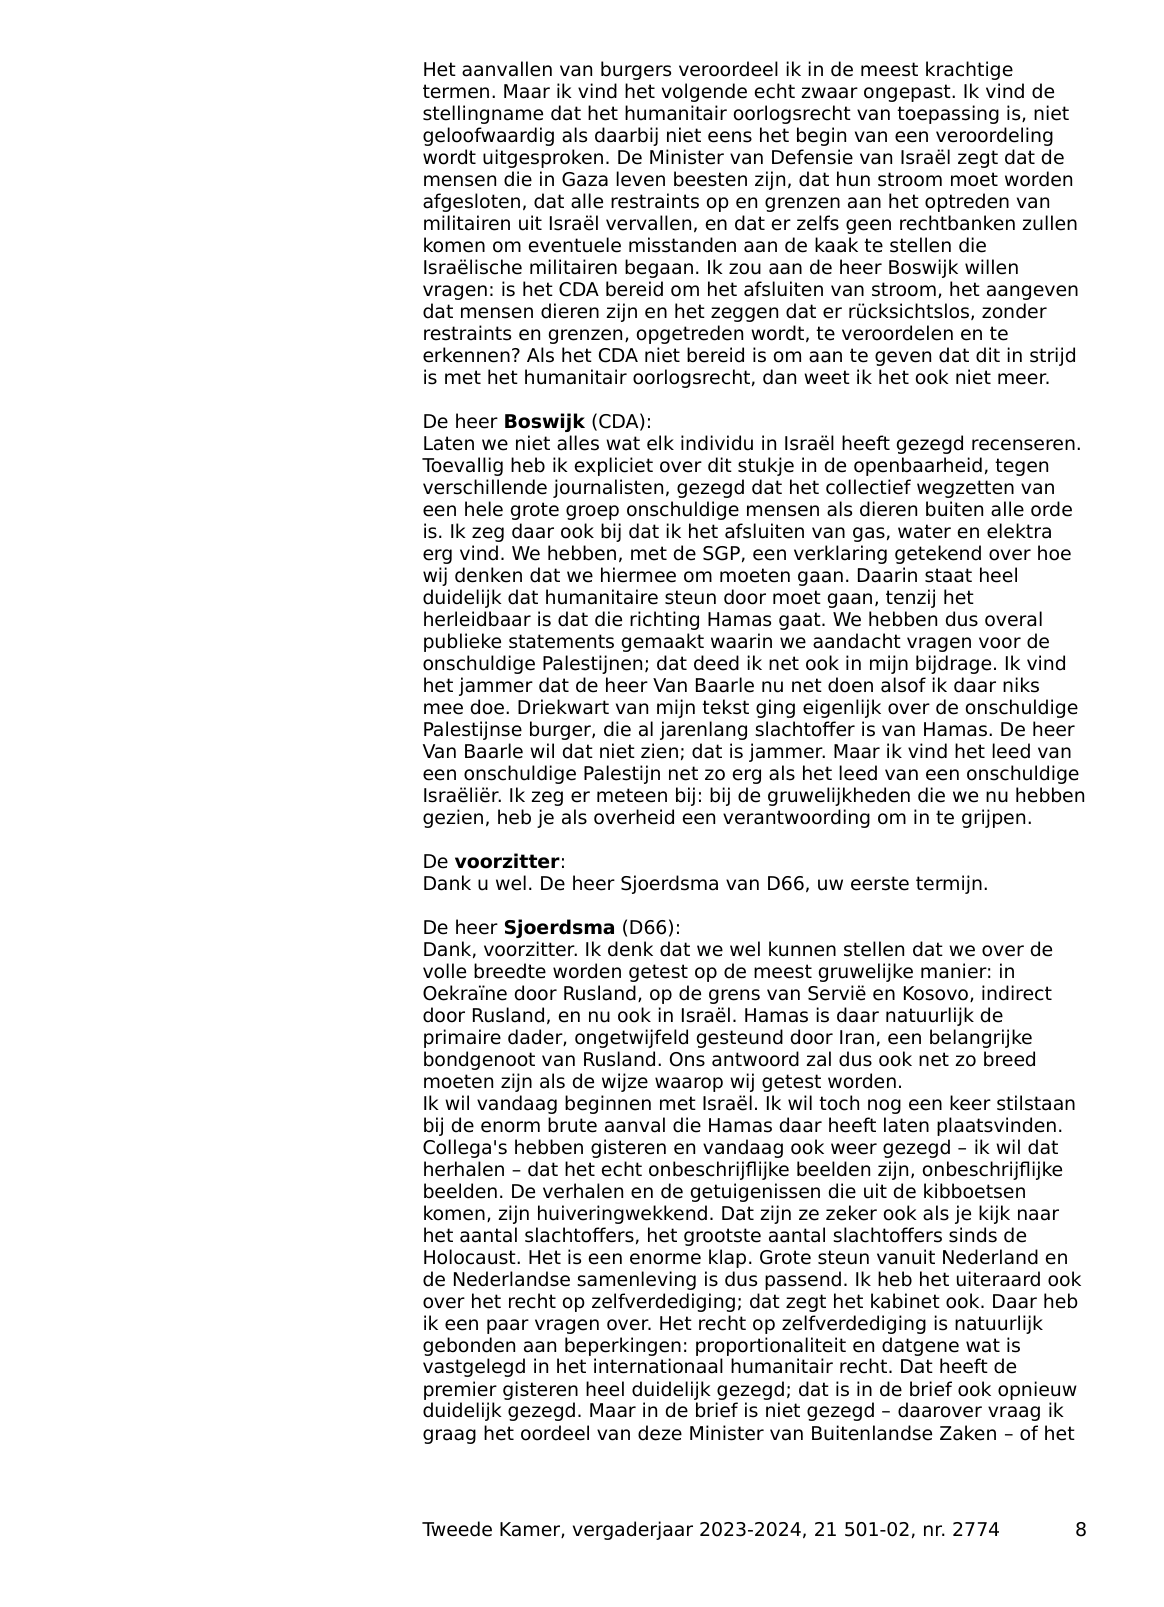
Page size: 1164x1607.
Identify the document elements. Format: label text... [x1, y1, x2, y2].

text De heer Boswijk (CDA): [422, 411, 1087, 433]
text De voorzitter: [422, 851, 1087, 873]
text Laten we niet alles wat elk individu in Israël heeft gezegd recenseren. Toevallig heb ik expliciet over dit stukje in de openbaarheid, tegen verschillende journalisten, gezegd dat het collectief wegzetten van een hele grote groep onschuldige mensen als dieren buiten alle orde is. Ik zeg daar ook bij dat ik het afsluiten van gas, water en elektra erg vind. We hebben, met de SGP, een verklaring getekend over hoe wij denken dat we hiermee om moeten gaan. Daarin staat heel duidelijk dat humanitaire steun door moet gaan, tenzij het herleidbaar is dat die richting Hamas gaat. We hebben dus overal publieke statements gemaakt waarin we aandacht vragen voor de onschuldige Palestijnen; dat deed ik net ook in mijn bijdrage. Ik vind het jammer dat de heer Van Baarle nu net doen alsof ik daar niks mee doe. Driekwart van mijn tekst ging eigenlijk over de onschuldige Palestijnse burger, die al jarenlang slachtoffer is van Hamas. De heer Van Baarle wil dat niet zien; dat is jammer. Maar ik vind het leed van een onschuldige Palestijn net zo erg als het leed van een onschuldige Israëliër. Ik zeg er meteen bij: bij de gruwelijkheden die we nu hebben gezien, heb je als overheid een verantwoording om in te grijpen. [422, 433, 1087, 828]
text Dank, voorzitter. Ik denk dat we wel kunnen stellen dat we over de volle breedte worden getest op de meest gruwelijke manier: in Oekraïne door Rusland, op de grens van Servië en Kosovo, indirect door Rusland, en nu ook in Israël. Hamas is daar natuurlijk de primaire dader, ongetwijfeld gesteund door Iran, een belangrijke bondgenoot van Rusland. Ons antwoord zal dus ook net zo breed moeten zijn als de wijze waarop wij getest worden. [422, 939, 1087, 1093]
text Het aanvallen van burgers veroordeel ik in de meest krachtige termen. Maar ik vind het volgende echt zwaar ongepast. Ik vind de stellingname dat het humanitair oorlogsrecht van toepassing is, niet geloofwaardig als daarbij niet eens het begin van een veroordeling wordt uitgesproken. De Minister van Defensie van Israël zegt dat de mensen die in Gaza leven beesten zijn, dat hun stroom moet worden afgesloten, dat alle restraints op en grenzen aan het optreden van militairen uit Israël vervallen, en dat er zelfs geen rechtbanken zullen komen om eventuele misstanden aan de kaak te stellen die Israëlische militairen begaan. Ik zou aan de heer Boswijk willen vragen: is het CDA bereid om het afsluiten van stroom, het aangeven dat mensen dieren zijn en het zeggen dat er rücksichtslos, zonder restraints en grenzen, opgetreden wordt, te veroordelen en te erkennen? Als het CDA niet bereid is om aan te geven dat dit in strijd is met het humanitair oorlogsrecht, dan weet ik het ook niet meer. [422, 59, 1087, 389]
text Dank u wel. De heer Sjoerdsma van D66, uw eerste termijn. [422, 873, 1087, 895]
text Ik wil vandaag beginnen met Israël. Ik wil toch nog een keer stilstaan bij de enorm brute aanval die Hamas daar heeft laten plaatsvinden. Collega's hebben gisteren en vandaag ook weer gezegd – ik wil dat herhalen – dat het echt onbeschrijflijke beelden zijn, onbeschrijflijke beelden. De verhalen en de getuigenissen die uit de kibboetsen komen, zijn huiveringwekkend. Dat zijn ze zeker ook als je kijk naar het aantal slachtoffers, het grootste aantal slachtoffers sinds de Holocaust. Het is een enorme klap. Grote steun vanuit Nederland en de Nederlandse samenleving is dus passend. Ik heb het uiteraard ook over het recht op zelfverdediging; dat zegt het kabinet ook. Daar heb ik een paar vragen over. Het recht op zelfverdediging is natuurlijk gebonden aan beperkingen: proportionaliteit en datgene wat is vastgelegd in het internationaal humanitair recht. Dat heeft de premier gisteren heel duidelijk gezegd; dat is in de brief ook opnieuw duidelijk gezegd. Maar in de brief is niet gezegd – daarover vraag ik graag het oordeel van deze Minister van Buitenlandse Zaken – of het [422, 1093, 1087, 1444]
text De heer Sjoerdsma (D66): [422, 917, 1087, 939]
